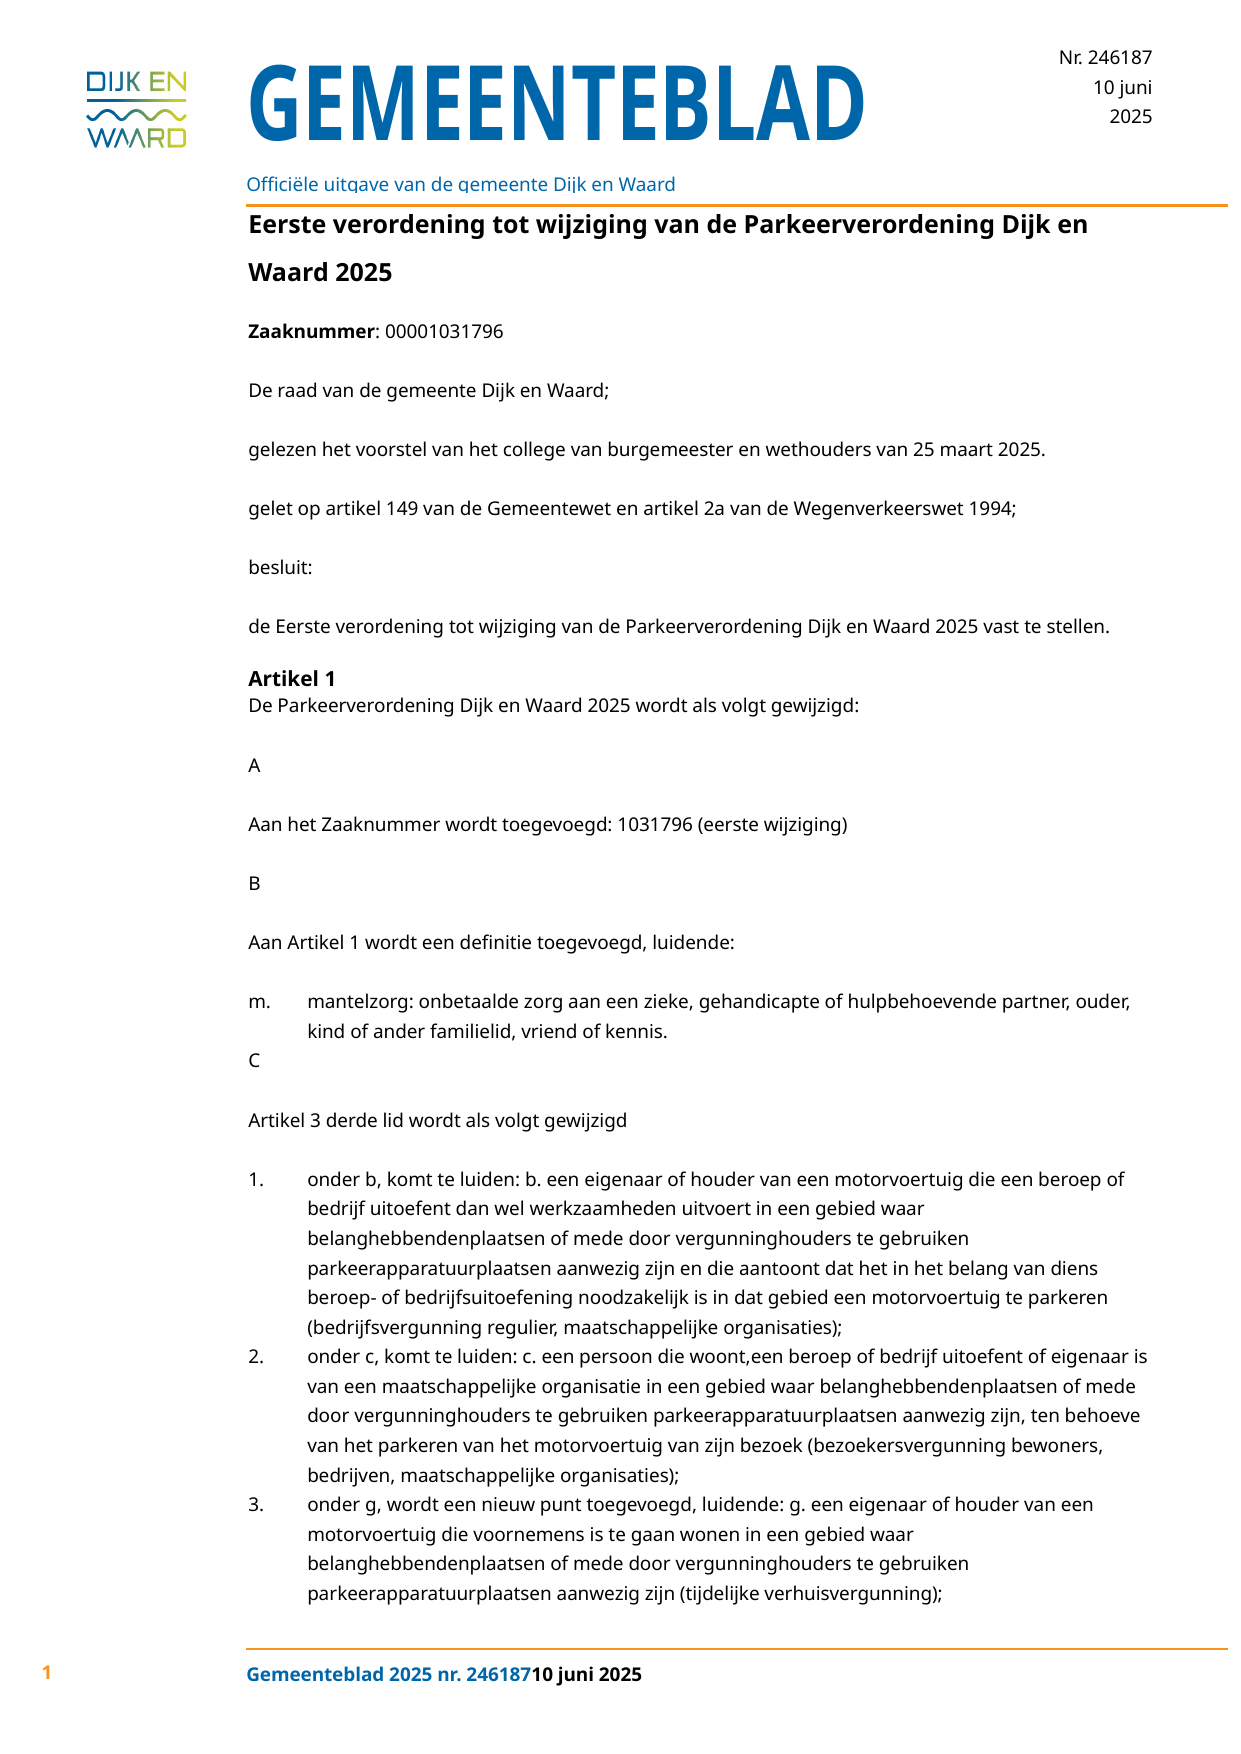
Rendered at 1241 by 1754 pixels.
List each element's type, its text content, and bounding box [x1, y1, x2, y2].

text gelet op artikel 149 van de Gemeentewet en artikel 2a van de Wegenverkeerswet 1994; [248, 495, 1152, 521]
text Artikel 3 derde lid wordt als volgt gewijzigd [248, 1107, 1152, 1132]
text C [248, 1048, 1152, 1073]
text De raad van de gemeente Dijk en Waard; [248, 377, 1152, 403]
text B [248, 870, 1152, 896]
list onder c, komt te luiden: c. een persoon die woont,een beroep of bedrijf uitoefent of eigenaar is van een maatschappelijke organisatie in een gebied waar belanghebbendenplaatsen of mede door vergunninghouders te gebruiken parkeerapparatuurplaatsen aanwezig zijn, ten behoeve van het parkeren van het motorvoertuig van zijn bezoek (bezoekersvergunning bewoners, bedrijven, maatschappelijke organisaties); [248, 1343, 1152, 1487]
text besluit: [248, 554, 1152, 580]
text de Eerste verordening tot wijziging van de Parkeerverordening Dijk en Waard 2025 vast te stellen. [248, 614, 1152, 639]
text Aan Artikel 1 wordt een definitie toegevoegd, luidende: [248, 929, 1152, 955]
list mantelzorg: onbetaalde zorg aan een zieke, gehandicapte of hulpbehoevende partner, ouder, kind of ander familielid, vriend of kennis. [248, 988, 1152, 1044]
text De Parkeerverordening Dijk en Waard 2025 wordt als volgt gewijzigd: [248, 693, 1152, 718]
text Eerste verordening tot wijziging van de Parkeerverordening Dijk en Waard 2025 [248, 207, 1152, 288]
list onder b, komt te luiden: b. een eigenaar of houder van een motorvoertuig die een beroep of bedrijf uitoefent dan wel werkzaamheden uitvoert in een gebied waar belanghebbendenplaatsen of mede door vergunninghouders te gebruiken parkeerapparatuurplaatsen aanwezig zijn en die aantoont dat het in het belang van diens beroep- of bedrijfsuitoefening noodzakelijk is in dat gebied een motorvoertuig te parkeren (bedrijfsvergunning regulier, maatschappelijke organisaties); [248, 1166, 1152, 1339]
text Zaaknummer: 00001031796 [248, 318, 1152, 344]
text A [248, 752, 1152, 777]
picture [41, 47, 231, 172]
text Artikel 1 [248, 664, 1152, 693]
list onder g, wordt een nieuw punt toegevoegd, luidende: g. een eigenaar of houder van een motorvoertuig die voornemens is te gaan wonen in een gebied waar belanghebbendenplaatsen of mede door vergunninghouders te gebruiken parkeerapparatuurplaatsen aanwezig zijn (tijdelijke verhuisvergunning); [248, 1491, 1152, 1606]
text Aan het Zaaknummer wordt toegevoegd: 1031796 (eerste wijziging) [248, 811, 1152, 837]
text gelezen het voorstel van het college van burgemeester en wethouders van 25 maart 2025. [248, 436, 1152, 462]
